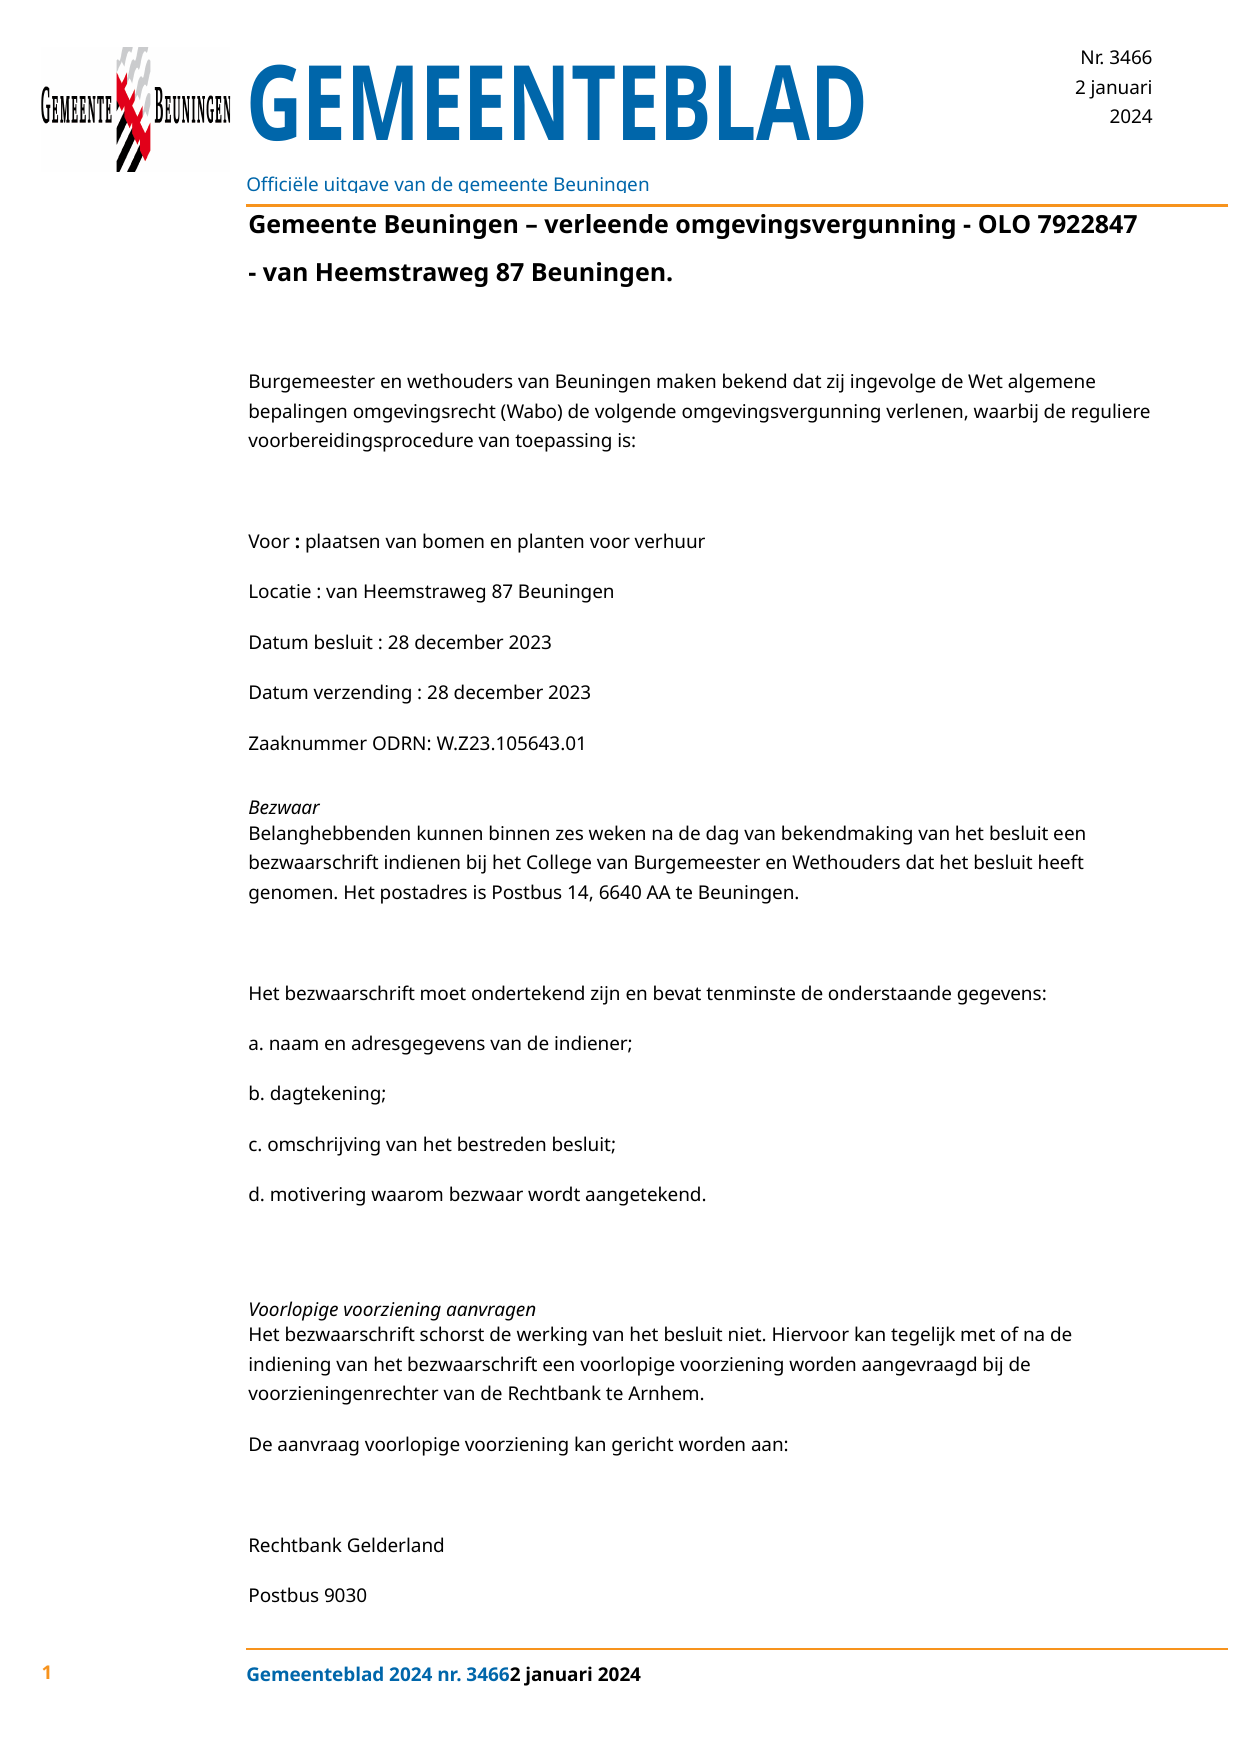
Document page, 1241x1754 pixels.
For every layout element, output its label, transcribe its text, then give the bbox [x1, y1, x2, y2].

text Burgemeester en wethouders van Beuningen maken bekend dat zij ingevolge de Wet algemene bepalingen omgevingsrecht (Wabo) de volgende omgevingsvergunning verlenen, waarbij de reguliere voorbereidingsprocedure van toepassing is: [248, 368, 1152, 453]
text Datum verzending : 28 december 2023 [248, 679, 1152, 705]
text Belanghebbenden kunnen binnen zes weken na de dag van bekendmaking van het besluit een bezwaarschrift indienen bij het College van Burgemeester en Wethouders dat het besluit heeft genomen. Het postadres is Postbus 14, 6640 AA te Beuningen. [248, 820, 1152, 904]
text Locatie : van Heemstraweg 87 Beuningen [248, 579, 1152, 604]
text Het bezwaarschrift moet ondertekend zijn en bevat tenminste de onderstaande gegevens: [248, 980, 1152, 1005]
text Het bezwaarschrift schorst de werking van het besluit niet. Hiervoor kan tegelijk met of na de indiening van het bezwaarschrift een voorlopige voorziening worden aangevraagd bij de voorzieningenrechter van de Rechtbank te Arnhem. [248, 1321, 1152, 1406]
text Bezwaar [248, 794, 1152, 820]
picture [41, 47, 231, 172]
text Postbus 9030 [248, 1582, 1152, 1608]
text b. dagtekening; [248, 1081, 1152, 1106]
text De aanvraag voorlopige voorziening kan gericht worden aan: [248, 1431, 1152, 1457]
text Gemeente Beuningen – verleende omgevingsvergunning - OLO 7922847 - van Heemstraweg 87 Beuningen. [248, 207, 1152, 288]
text Voorlopige voorziening aanvragen [248, 1296, 1152, 1321]
text Zaaknummer ODRN: W.Z23.105643.01 [248, 730, 1152, 756]
text Datum besluit : 28 december 2023 [248, 629, 1152, 655]
text d. motivering waarom bezwaar wordt aangetekend. [248, 1181, 1152, 1207]
text Rechtbank Gelderland [248, 1532, 1152, 1558]
text a. naam en adresgegevens van de indiener; [248, 1030, 1152, 1056]
text Voor : plaatsen van bomen en planten voor verhuur [248, 528, 1152, 554]
text c. omschrijving van het bestreden besluit; [248, 1131, 1152, 1157]
